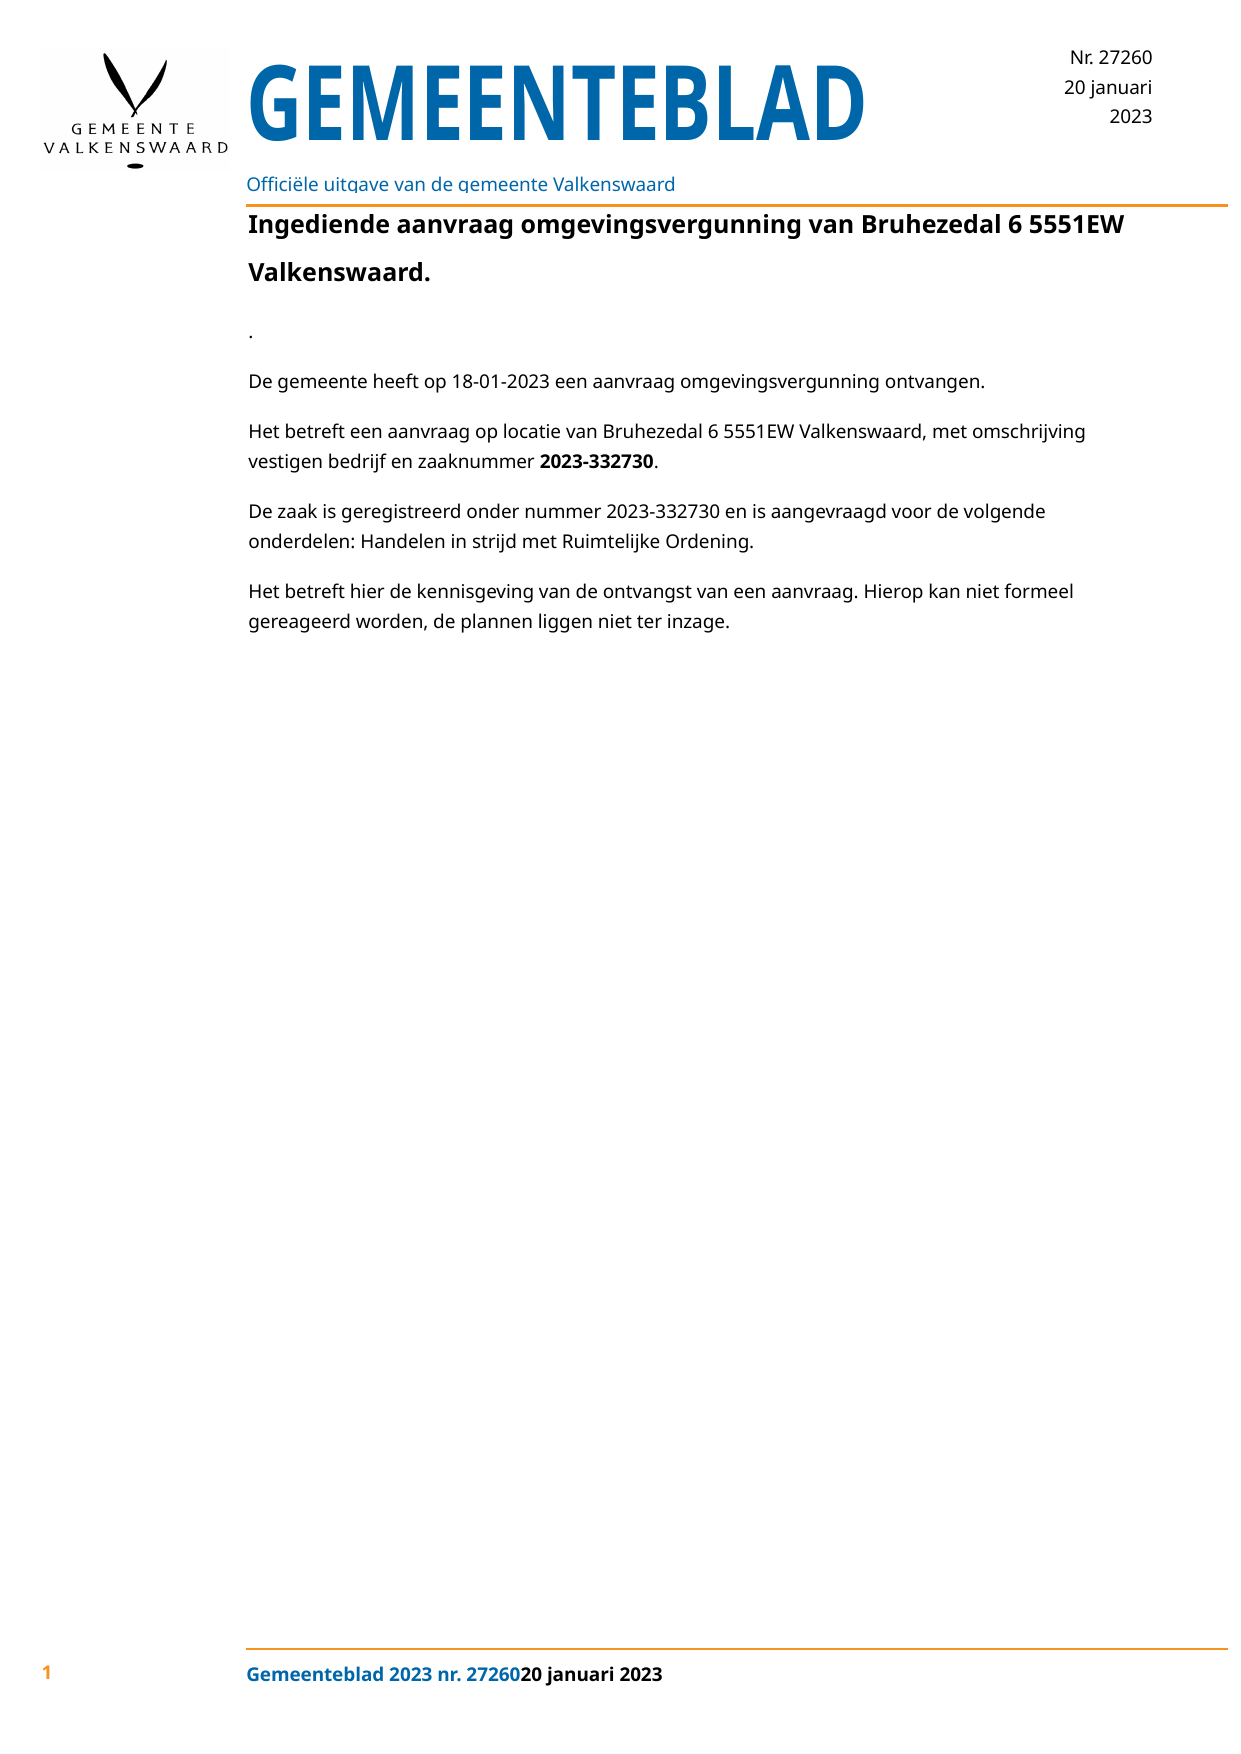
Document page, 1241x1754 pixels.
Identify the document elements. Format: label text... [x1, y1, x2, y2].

text Het betreft een aanvraag op locatie van Bruhezedal 6 5551EW Valkenswaard, met omschrijving vestigen bedrijf en zaaknummer 2023-332730. [248, 419, 1152, 474]
text De gemeente heeft op 18-01-2023 een aanvraag omgevingsvergunning ontvangen. [248, 368, 1152, 394]
text . [248, 318, 1152, 344]
text De zaak is geregistreerd onder nummer 2023-332730 en is aangevraagd voor de volgende onderdelen: Handelen in strijd met Ruimtelijke Ordening. [248, 499, 1152, 554]
text Ingediende aanvraag omgevingsvergunning van Bruhezedal 6 5551EW Valkenswaard. [248, 207, 1152, 288]
picture [41, 47, 231, 172]
text Het betreft hier de kennisgeving van de ontvangst van een aanvraag. Hierop kan niet formeel gereageerd worden, de plannen liggen niet ter inzage. [248, 579, 1152, 634]
